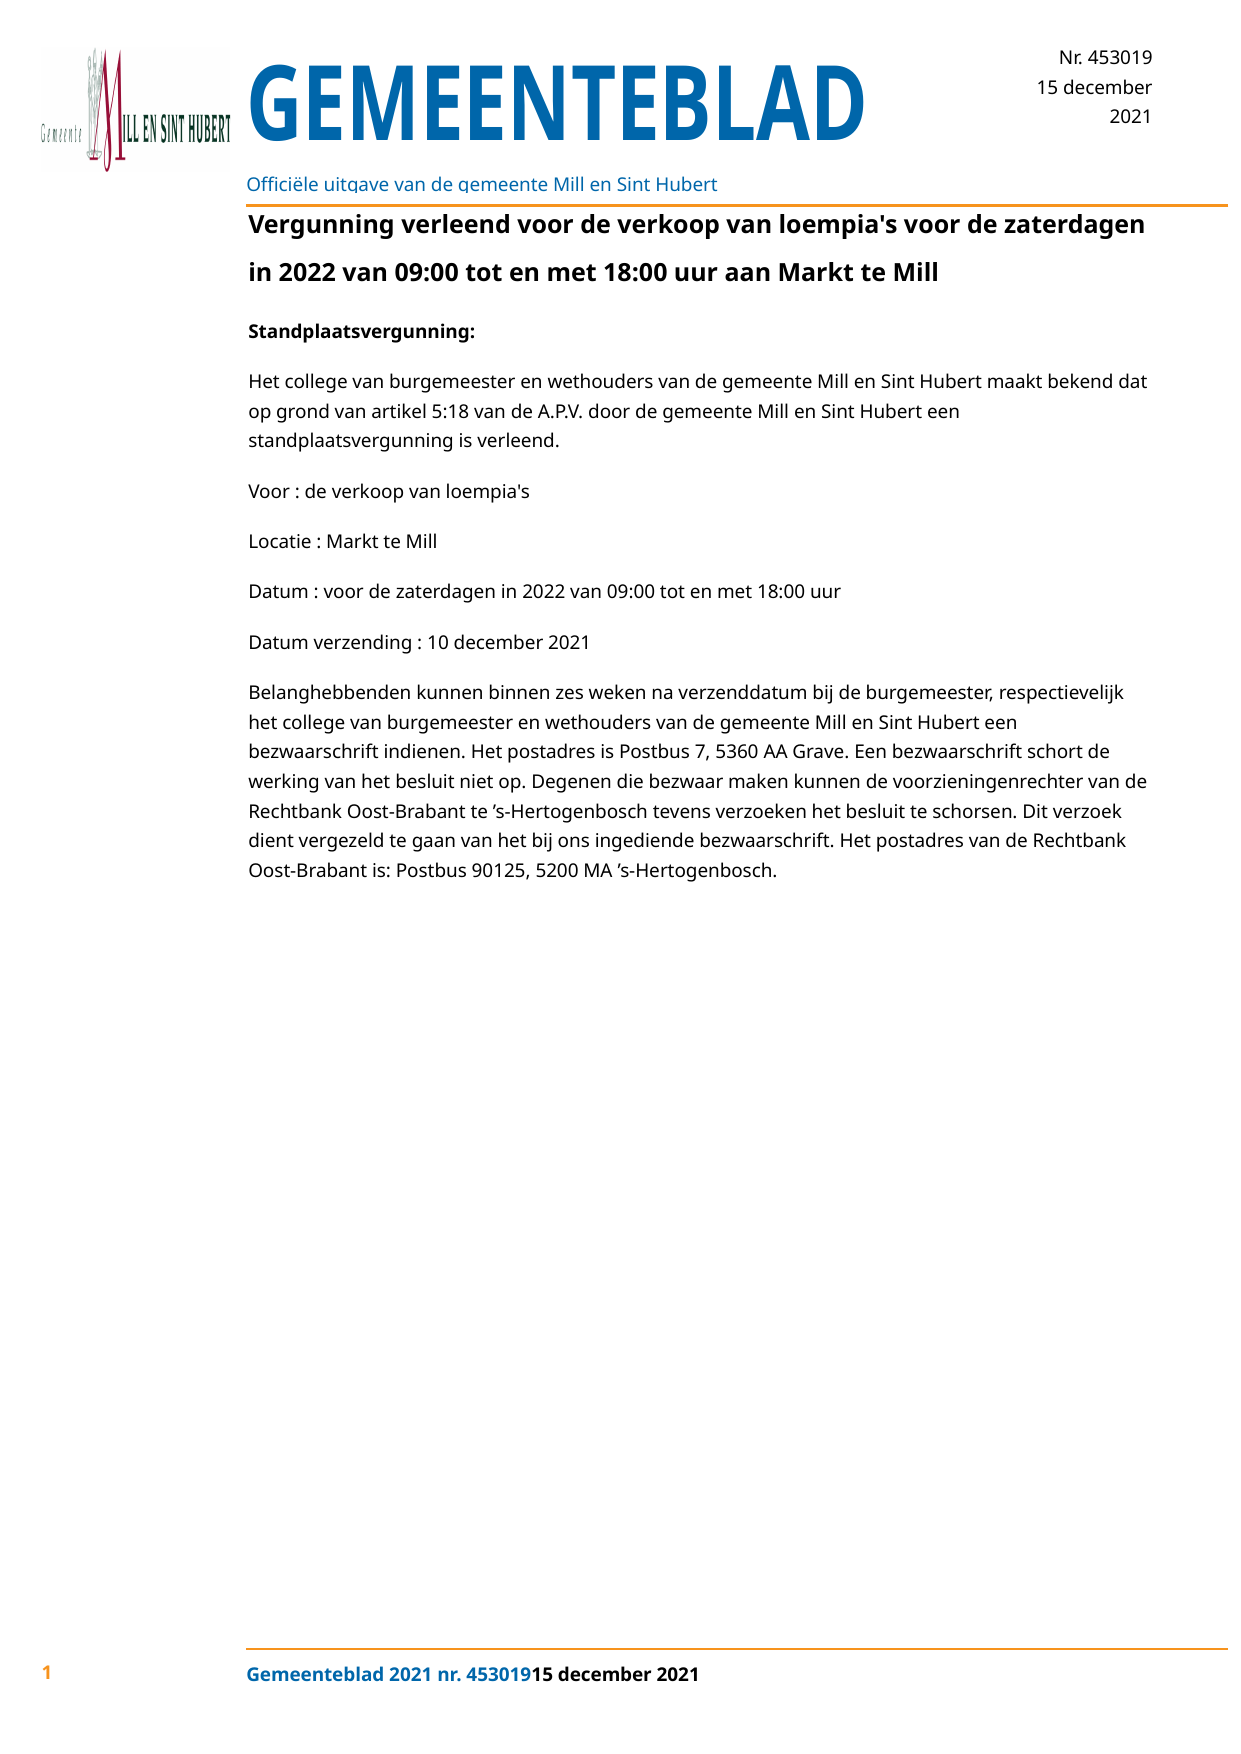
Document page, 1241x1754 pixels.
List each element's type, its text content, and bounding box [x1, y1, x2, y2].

text Locatie : Markt te Mill [248, 528, 1152, 554]
picture [41, 47, 231, 172]
text Standplaatsvergunning: [248, 318, 1152, 344]
text Datum : voor de zaterdagen in 2022 van 09:00 tot en met 18:00 uur [248, 579, 1152, 604]
text Voor : de verkoop van loempia's [248, 478, 1152, 504]
text Vergunning verleend voor de verkoop van loempia's voor de zaterdagen in 2022 van 09:00 tot en met 18:00 uur aan Markt te Mill [248, 207, 1152, 288]
text Het college van burgemeester en wethouders van de gemeente Mill en Sint Hubert maakt bekend dat op grond van artikel 5:18 van de A.P.V. door de gemeente Mill en Sint Hubert een standplaatsvergunning is verleend. [248, 368, 1152, 453]
text Datum verzending : 10 december 2021 [248, 629, 1152, 655]
text Belanghebbenden kunnen binnen zes weken na verzenddatum bij de burgemeester, respectievelijk het college van burgemeester en wethouders van de gemeente Mill en Sint Hubert een bezwaarschrift indienen. Het postadres is Postbus 7, 5360 AA Grave. Een bezwaarschrift schort de werking van het besluit niet op. Degenen die bezwaar maken kunnen de voorzieningenrechter van de Rechtbank Oost-Brabant te ’s-Hertogenbosch tevens verzoeken het besluit te schorsen. Dit verzoek dient vergezeld te gaan van het bij ons ingediende bezwaarschrift. Het postadres van de Rechtbank Oost-Brabant is: Postbus 90125, 5200 MA ’s-Hertogenbosch. [248, 679, 1152, 883]
